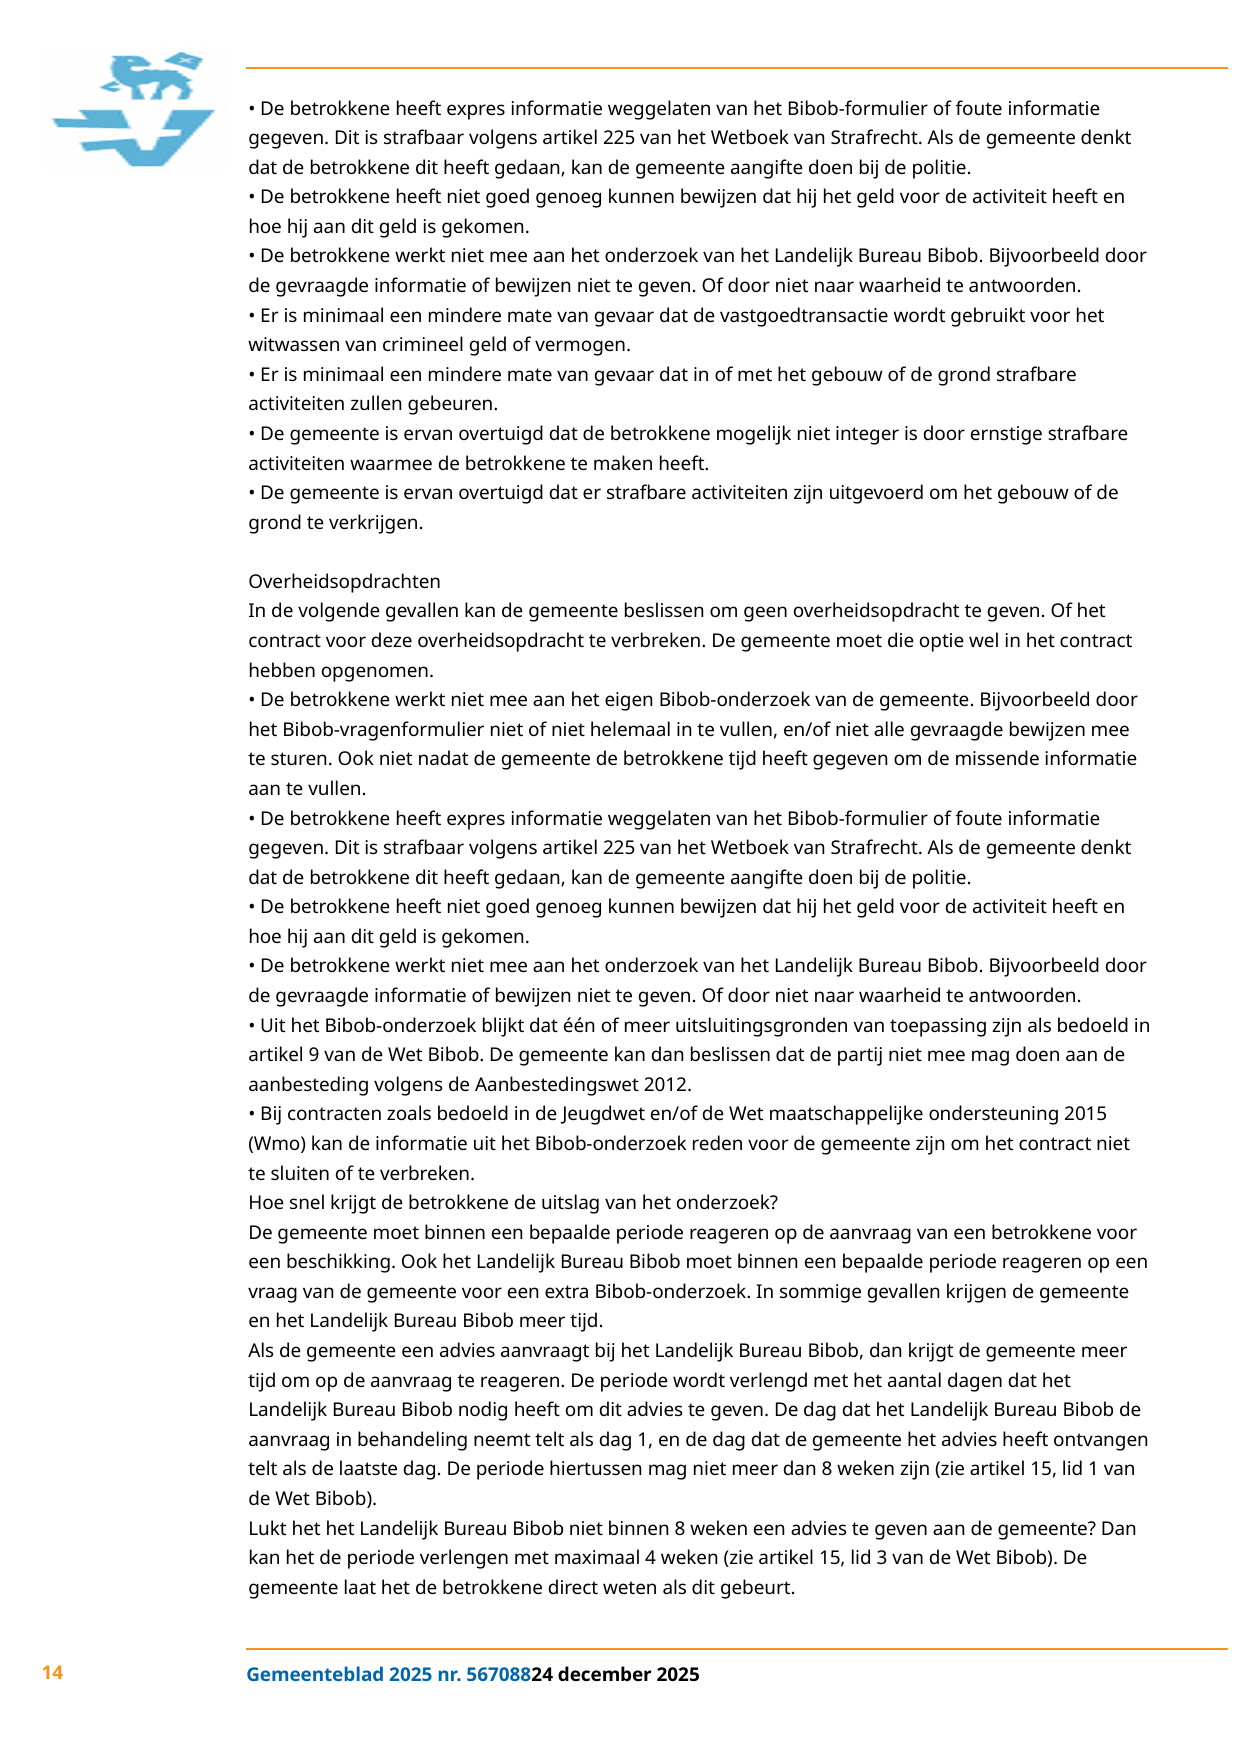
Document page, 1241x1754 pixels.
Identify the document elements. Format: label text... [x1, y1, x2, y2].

text • Uit het Bibob-onderzoek blijkt dat één of meer uitsluitingsgronden van toepassing zijn als bedoeld in artikel 9 van de Wet Bibob. De gemeente kan dan beslissen dat de partij niet mee mag doen aan de aanbesteding volgens de Aanbestedingswet 2012. [248, 1012, 1152, 1097]
text In de volgende gevallen kan de gemeente beslissen om geen overheidsopdracht te geven. Of het contract voor deze overheidsopdracht te verbreken. De gemeente moet die optie wel in het contract hebben opgenomen. [248, 598, 1152, 683]
text Als de gemeente een advies aanvraagt bij het Landelijk Bureau Bibob, dan krijgt de gemeente meer tijd om op de aanvraag te reageren. De periode wordt verlengd met het aantal dagen dat het Landelijk Bureau Bibob nodig heeft om dit advies te geven. De dag dat het Landelijk Bureau Bibob de aanvraag in behandeling neemt telt als dag 1, en de dag dat de gemeente het advies heeft ontvangen telt als de laatste dag. De periode hiertussen mag niet meer dan 8 weken zijn (zie artikel 15, lid 1 van de Wet Bibob). [248, 1337, 1152, 1511]
text De gemeente moet binnen een bepaalde periode reageren op de aanvraag van een betrokkene voor een beschikking. Ook het Landelijk Bureau Bibob moet binnen een bepaalde periode reageren op een vraag van de gemeente voor een extra Bibob-onderzoek. In sommige gevallen krijgen de gemeente en het Landelijk Bureau Bibob meer tijd. [248, 1219, 1152, 1333]
text • De betrokkene heeft expres informatie weggelaten van het Bibob-formulier of foute informatie gegeven. Dit is strafbaar volgens artikel 225 van het Wetboek van Strafrecht. Als de gemeente denkt dat de betrokkene dit heeft gedaan, kan de gemeente aangifte doen bij de politie. [248, 95, 1152, 180]
text • De betrokkene heeft niet goed genoeg kunnen bewijzen dat hij het geld voor de activiteit heeft en hoe hij aan dit geld is gekomen. [248, 183, 1152, 239]
picture [41, 47, 231, 172]
text Overheidsopdrachten [248, 568, 1152, 594]
text • De gemeente is ervan overtuigd dat de betrokkene mogelijk niet integer is door ernstige strafbare activiteiten waarmee de betrokkene te maken heeft. [248, 420, 1152, 476]
text Lukt het het Landelijk Bureau Bibob niet binnen 8 weken een advies te geven aan de gemeente? Dan kan het de periode verlengen met maximaal 4 weken (zie artikel 15, lid 3 van de Wet Bibob). De gemeente laat het de betrokkene direct weten als dit gebeurt. [248, 1515, 1152, 1600]
text • De gemeente is ervan overtuigd dat er strafbare activiteiten zijn uitgevoerd om het gebouw of de grond te verkrijgen. [248, 479, 1152, 535]
text • De betrokkene werkt niet mee aan het eigen Bibob-onderzoek van de gemeente. Bijvoorbeeld door het Bibob-vragenformulier niet of niet helemaal in te vullen, en/of niet alle gevraagde bewijzen mee te sturen. Ook niet nadat de gemeente de betrokkene tijd heeft gegeven om de missende informatie aan te vullen. [248, 686, 1152, 801]
text • De betrokkene heeft niet goed genoeg kunnen bewijzen dat hij het geld voor de activiteit heeft en hoe hij aan dit geld is gekomen. [248, 893, 1152, 949]
text Hoe snel krijgt de betrokkene de uitslag van het onderzoek? [248, 1189, 1152, 1215]
text • Bij contracten zoals bedoeld in de Jeugdwet en/of de Wet maatschappelijke ondersteuning 2015 (Wmo) kan de informatie uit het Bibob-onderzoek reden voor de gemeente zijn om het contract niet te sluiten of te verbreken. [248, 1101, 1152, 1186]
text • De betrokkene werkt niet mee aan het onderzoek van het Landelijk Bureau Bibob. Bijvoorbeeld door de gevraagde informatie of bewijzen niet te geven. Of door niet naar waarheid te antwoorden. [248, 953, 1152, 1008]
text • De betrokkene heeft expres informatie weggelaten van het Bibob-formulier of foute informatie gegeven. Dit is strafbaar volgens artikel 225 van het Wetboek van Strafrecht. Als de gemeente denkt dat de betrokkene dit heeft gedaan, kan de gemeente aangifte doen bij de politie. [248, 805, 1152, 890]
text • De betrokkene werkt niet mee aan het onderzoek van het Landelijk Bureau Bibob. Bijvoorbeeld door de gevraagde informatie of bewijzen niet te geven. Of door niet naar waarheid te antwoorden. [248, 243, 1152, 298]
text • Er is minimaal een mindere mate van gevaar dat de vastgoedtransactie wordt gebruikt voor het witwassen van crimineel geld of vermogen. [248, 302, 1152, 357]
text • Er is minimaal een mindere mate van gevaar dat in of met het gebouw of de grond strafbare activiteiten zullen gebeuren. [248, 361, 1152, 416]
